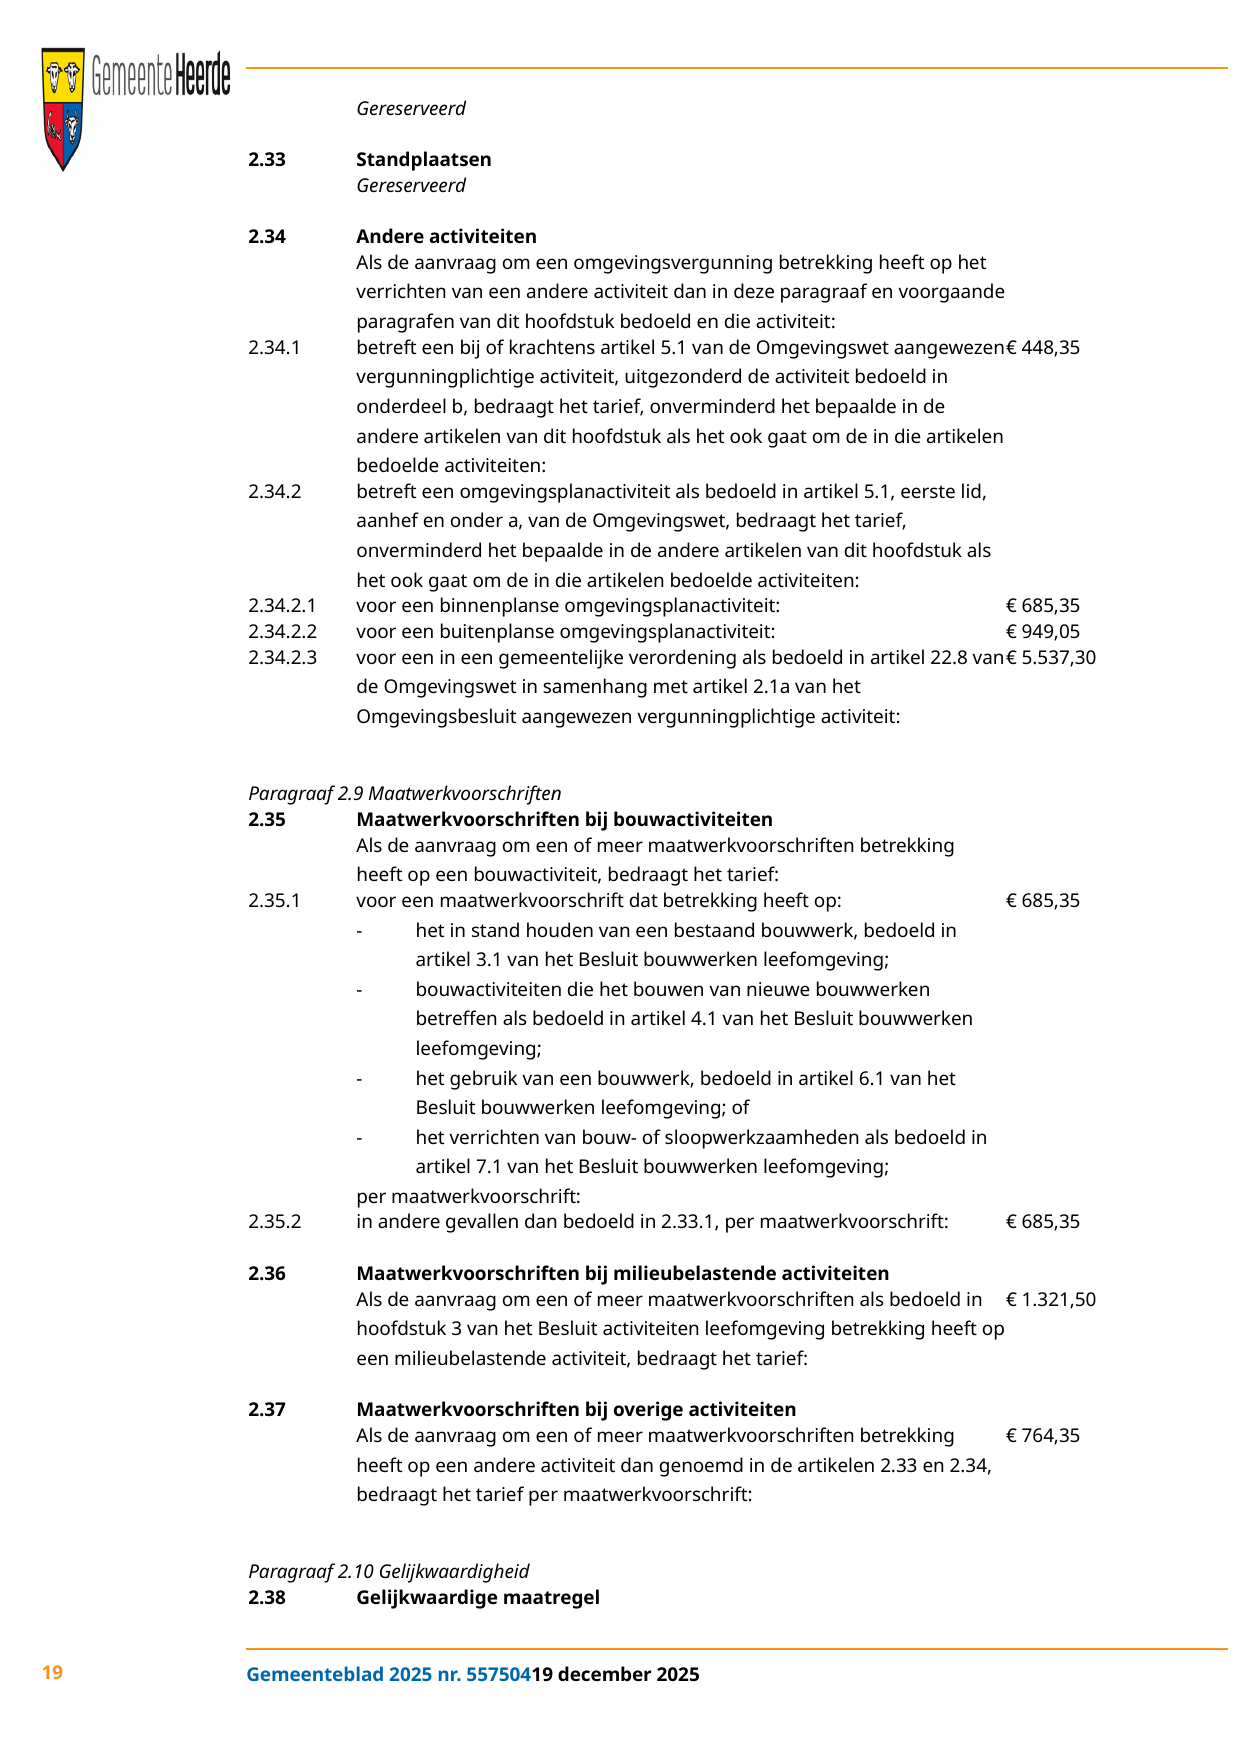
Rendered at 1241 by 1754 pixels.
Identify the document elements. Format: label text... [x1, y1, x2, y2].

table_cell 2.34.2.2 [248, 618, 356, 644]
table_cell [1006, 832, 1152, 887]
table_cell [248, 1235, 356, 1260]
table_cell voor een in een gemeentelijke verordening als bedoeld in artikel 22.8 van de Omgevingswet in samenhang met artikel 2.1a van het Omgevingsbesluit aangewezen vergunningplichtige activiteit: [356, 644, 1006, 729]
table_cell [1006, 1507, 1152, 1533]
table_cell 2.37 [248, 1397, 356, 1422]
table_cell 2.35.1 [248, 887, 356, 1209]
table_cell Gelijkwaardige maatregel [356, 1584, 1006, 1610]
table_cell Als de aanvraag om een omgevingsvergunning betrekking heeft op het verrichten van een andere activiteit dan in deze paragraaf en voorgaande paragrafen van dit hoofdstuk bedoeld en die activiteit: [356, 249, 1006, 334]
table_cell Andere activiteiten [356, 224, 1006, 249]
table_cell [248, 1286, 356, 1371]
table_cell € 685,35 [1006, 1209, 1152, 1234]
table_cell [356, 1507, 1006, 1533]
table_cell [356, 198, 1006, 223]
table_cell voor een buitenplanse omgevingsplanactiviteit: [356, 618, 1006, 644]
table_cell [1006, 224, 1152, 249]
table_cell [248, 1422, 356, 1507]
table_cell 2.36 [248, 1260, 356, 1286]
table_cell Gereserveerd [356, 172, 1006, 198]
table_cell [248, 198, 356, 223]
table_cell 2.35 [248, 806, 356, 832]
table_cell [248, 121, 356, 146]
table_cell € 949,05 [1006, 618, 1152, 644]
table_cell [1006, 478, 1152, 593]
table_cell [1006, 1235, 1152, 1260]
table_cell [1006, 95, 1152, 121]
table_cell [248, 832, 356, 887]
table_cell [356, 1533, 1006, 1559]
table_cell Standplaatsen [356, 146, 1006, 172]
table_cell Maatwerkvoorschriften bij overige activiteiten [356, 1397, 1006, 1422]
table_cell [248, 95, 356, 121]
table_cell € 685,35 [1006, 593, 1152, 618]
table_cell Paragraaf 2.9 Maatwerkvoorschriften [248, 780, 1006, 806]
table_cell [248, 172, 356, 198]
table_cell € 764,35 [1006, 1422, 1152, 1507]
table_cell [356, 729, 1006, 755]
table_cell 2.34 [248, 224, 356, 249]
table_cell € 5.537,30 [1006, 644, 1152, 729]
table_cell [248, 755, 356, 780]
table_cell 2.38 [248, 1584, 356, 1610]
table_cell [1006, 121, 1152, 146]
table_cell [1006, 806, 1152, 832]
picture [41, 47, 231, 172]
table_cell [248, 1371, 356, 1397]
table_cell voor een maatwerkvoorschrift dat betrekking heeft op: het in stand houden van een bestaand bouwwerk, bedoeld in artikel 3.1 van het Besluit bouwwerken leefomgeving; bouwactiviteiten die het bouwen van nieuwe bouwwerken betreffen als bedoeld in artikel 4.1 van het Besluit bouwwerken leefomgeving; het gebruik van een bouwwerk, bedoeld in artikel 6.1 van het Besluit bouwwerken leefomgeving; of het verrichten van bouw- of sloopwerkzaamheden als bedoeld in artikel 7.1 van het Besluit bouwwerken leefomgeving; per maatwerkvoorschrift: [356, 887, 1006, 1209]
table_cell in andere gevallen dan bedoeld in 2.33.1, per maatwerkvoorschrift: [356, 1209, 1006, 1234]
table_cell [248, 1507, 356, 1533]
table_cell [1006, 198, 1152, 223]
table_cell [356, 1235, 1006, 1260]
table_cell Als de aanvraag om een of meer maatwerkvoorschriften betrekking heeft op een andere activiteit dan genoemd in de artikelen 2.33 en 2.34, bedraagt het tarief per maatwerkvoorschrift: [356, 1422, 1006, 1507]
table_cell betreft een bij of krachtens artikel 5.1 van de Omgevingswet aangewezen vergunningplichtige activiteit, uitgezonderd de activiteit bedoeld in onderdeel b, bedraagt het tarief, onverminderd het bepaalde in de andere artikelen van dit hoofdstuk als het ook gaat om de in die artikelen bedoelde activiteiten: [356, 334, 1006, 478]
table_cell [1006, 1371, 1152, 1397]
table_cell 2.35.2 [248, 1209, 356, 1234]
table_cell [1006, 1559, 1152, 1584]
table_cell € 1.321,50 [1006, 1286, 1152, 1371]
table_cell [356, 121, 1006, 146]
table_cell [356, 755, 1006, 780]
table_cell 2.34.2.3 [248, 644, 356, 729]
table_cell betreft een omgevingsplanactiviteit als bedoeld in artikel 5.1, eerste lid, aanhef en onder a, van de Omgevingswet, bedraagt het tarief, onverminderd het bepaalde in de andere artikelen van dit hoofdstuk als het ook gaat om de in die artikelen bedoelde activiteiten: [356, 478, 1006, 593]
table_cell Als de aanvraag om een of meer maatwerkvoorschriften betrekking heeft op een bouwactiviteit, bedraagt het tarief: [356, 832, 1006, 887]
table_cell € 685,35 [1006, 887, 1152, 1209]
table_cell Maatwerkvoorschriften bij bouwactiviteiten [356, 806, 1006, 832]
table_cell [248, 249, 356, 334]
table_cell [1006, 172, 1152, 198]
table_cell [1006, 1397, 1152, 1422]
table_cell [1006, 1584, 1152, 1610]
table_cell 2.34.1 [248, 334, 356, 478]
table_cell [1006, 729, 1152, 755]
table_cell [248, 1533, 356, 1559]
table_cell voor een binnenplanse omgevingsplanactiviteit: [356, 593, 1006, 618]
table_cell 2.33 [248, 146, 356, 172]
table_cell [1006, 755, 1152, 780]
table_cell [1006, 1533, 1152, 1559]
table_cell [1006, 1260, 1152, 1286]
table_cell Paragraaf 2.10 Gelijkwaardigheid [248, 1559, 1006, 1584]
table_cell Gereserveerd [356, 95, 1006, 121]
table_cell € 448,35 [1006, 334, 1152, 478]
table_cell [1006, 780, 1152, 806]
table_cell 2.34.2 [248, 478, 356, 593]
table_cell [356, 1371, 1006, 1397]
table_cell Als de aanvraag om een of meer maatwerkvoorschriften als bedoeld in hoofdstuk 3 van het Besluit activiteiten leefomgeving betrekking heeft op een milieubelastende activiteit, bedraagt het tarief: [356, 1286, 1006, 1371]
table_cell [248, 729, 356, 755]
table_cell Maatwerkvoorschriften bij milieubelastende activiteiten [356, 1260, 1006, 1286]
table_cell [1006, 146, 1152, 172]
table_cell [1006, 249, 1152, 334]
table_cell 2.34.2.1 [248, 593, 356, 618]
